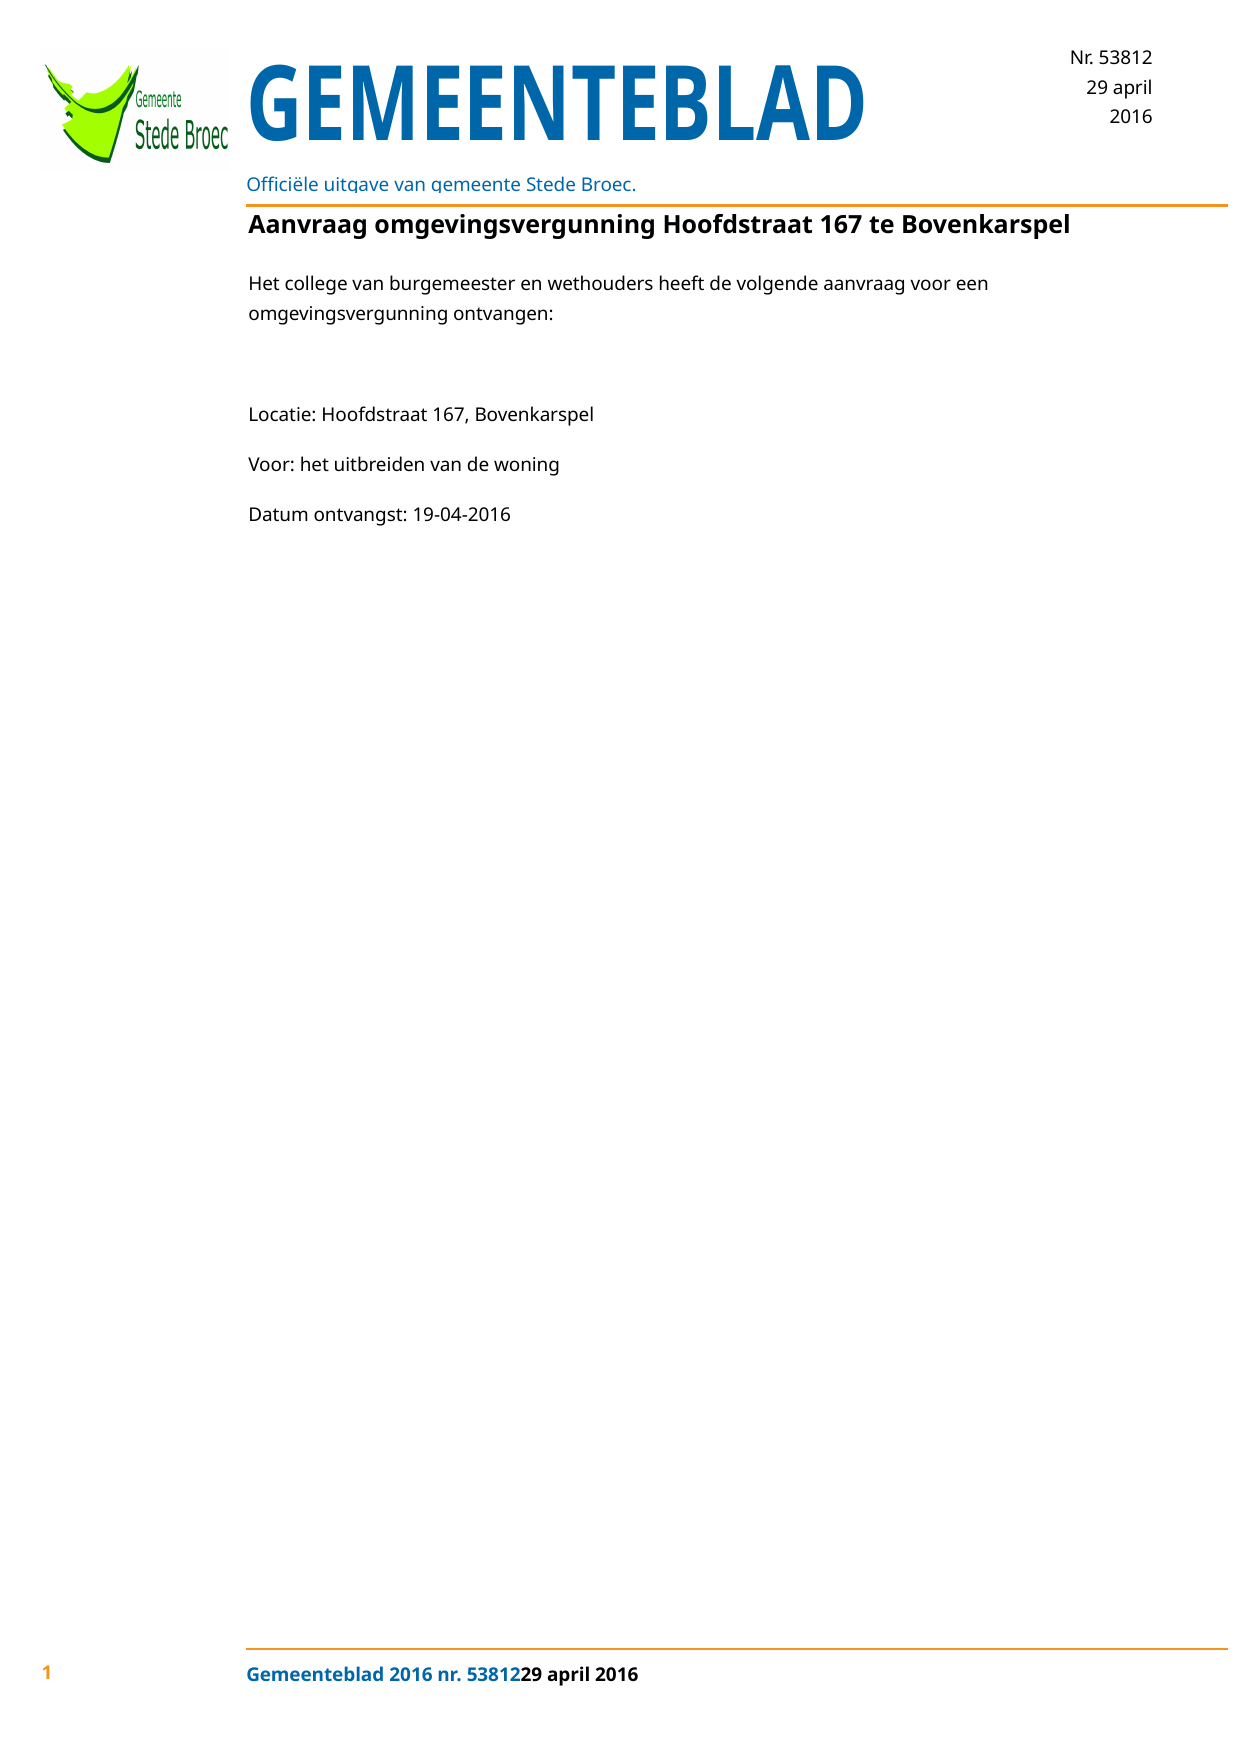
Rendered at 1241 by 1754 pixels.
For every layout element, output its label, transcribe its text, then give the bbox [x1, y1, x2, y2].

picture [41, 47, 231, 172]
text Datum ontvangst: 19-04-2016 [248, 502, 1152, 527]
text Voor: het uitbreiden van de woning [248, 451, 1152, 477]
text Het college van burgemeester en wethouders heeft de volgende aanvraag voor een omgevingsvergunning ontvangen: [248, 270, 1152, 326]
text Aanvraag omgevingsvergunning Hoofdstraat 167 te Bovenkarspel [248, 207, 1152, 241]
text Locatie: Hoofdstraat 167, Bovenkarspel [248, 401, 1152, 426]
